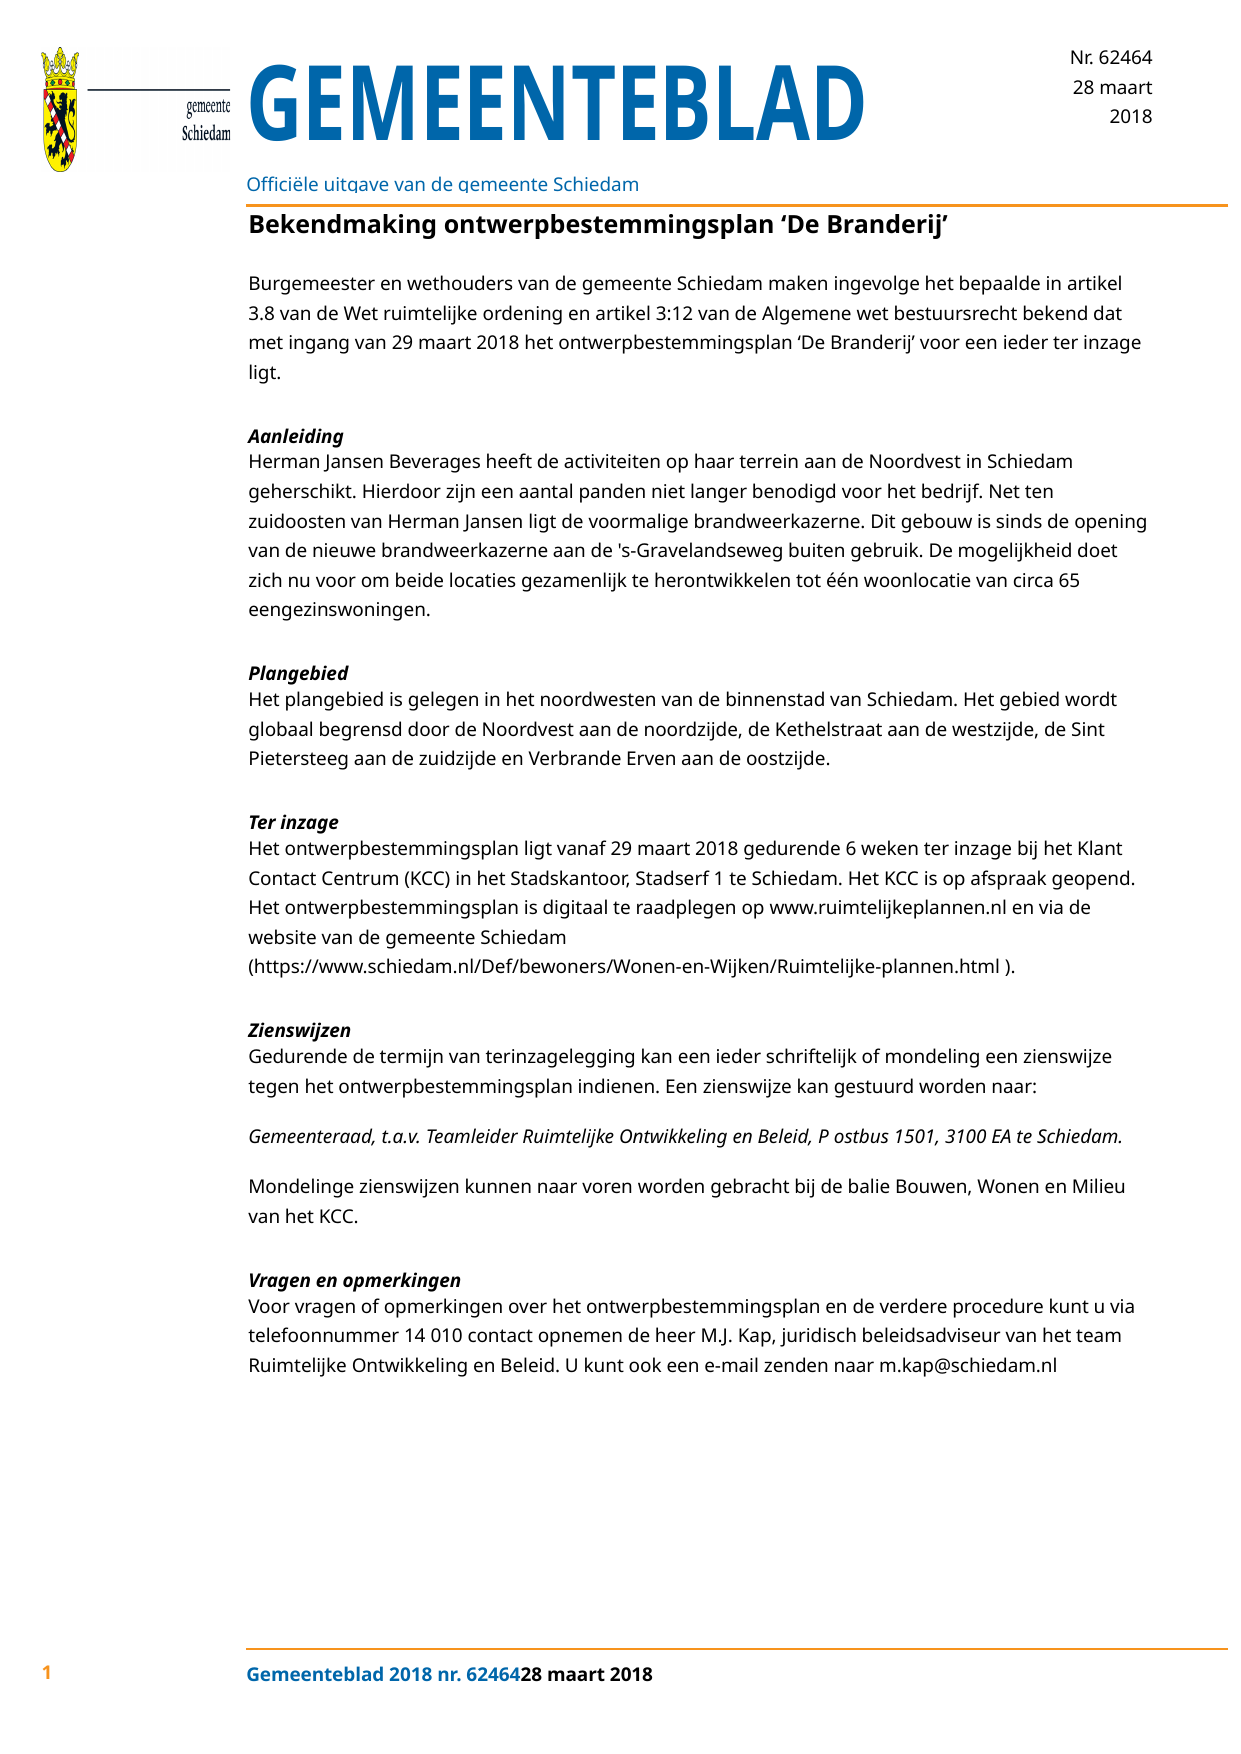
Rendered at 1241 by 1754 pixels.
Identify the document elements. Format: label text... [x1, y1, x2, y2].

text Herman Jansen Beverages heeft de activiteiten op haar terrein aan de Noordvest in Schiedam geherschikt. Hierdoor zijn een aantal panden niet langer benodigd voor het bedrijf. Net ten zuidoosten van Herman Jansen ligt de voormalige brandweerkazerne. Dit gebouw is sinds de opening van de nieuwe brandweerkazerne aan de 's-Gravelandseweg buiten gebruik. De mogelijkheid doet zich nu voor om beide locaties gezamenlijk te herontwikkelen tot één woonlocatie van circa 65 eengezinswoningen. [248, 449, 1152, 622]
text Burgemeester en wethouders van de gemeente Schiedam maken ingevolge het bepaalde in artikel 3.8 van de Wet ruimtelijke ordening en artikel 3:12 van de Algemene wet bestuursrecht bekend dat met ingang van 29 maart 2018 het ontwerpbestemmingsplan ‘De Branderij’ voor een ieder ter inzage ligt. [248, 270, 1152, 385]
text Ter inzage [248, 809, 1152, 835]
text Vragen en opmerkingen [248, 1267, 1152, 1293]
text Plangebied [248, 661, 1152, 686]
picture [41, 47, 231, 172]
text Het ontwerpbestemmingsplan ligt vanaf 29 maart 2018 gedurende 6 weken ter inzage bij het Klant Contact Centrum (KCC) in het Stadskantoor, Stadserf 1 te Schiedam. Het KCC is op afspraak geopend. Het ontwerpbestemmingsplan is digitaal te raadplegen op www.ruimtelijkeplannen.nl en via de website van de gemeente Schiedam (https://www.schiedam.nl/Def/bewoners/Wonen-en-Wijken/Ruimtelijke-plannen.html ). [248, 835, 1152, 979]
text Zienswijzen [248, 1017, 1152, 1043]
text Mondelinge zienswijzen kunnen naar voren worden gebracht bij de balie Bouwen, Wonen en Milieu van het KCC. [248, 1174, 1152, 1229]
text Gedurende de termijn van terinzagelegging kan een ieder schriftelijk of mondeling een zienswijze tegen het ontwerpbestemmingsplan indienen. Een zienswijze kan gestuurd worden naar: [248, 1043, 1152, 1098]
text Bekendmaking ontwerpbestemmingsplan ‘De Branderij’ [248, 207, 1152, 241]
text Gemeenteraad, t.a.v. Teamleider Ruimtelijke Ontwikkeling en Beleid, P ostbus 1501, 3100 EA te Schiedam. [248, 1123, 1152, 1149]
text Het plangebied is gelegen in het noordwesten van de binnenstad van Schiedam. Het gebied wordt globaal begrensd door de Noordvest aan de noordzijde, de Kethelstraat aan de westzijde, de Sint Pietersteeg aan de zuidzijde en Verbrande Erven aan de oostzijde. [248, 686, 1152, 771]
text Voor vragen of opmerkingen over het ontwerpbestemmingsplan en de verdere procedure kunt u via telefoonnummer 14 010 contact opnemen de heer M.J. Kap, juridisch beleidsadviseur van het team Ruimtelijke Ontwikkeling en Beleid. U kunt ook een e-mail zenden naar m.kap@schiedam.nl [248, 1293, 1152, 1378]
text Aanleiding [248, 423, 1152, 449]
